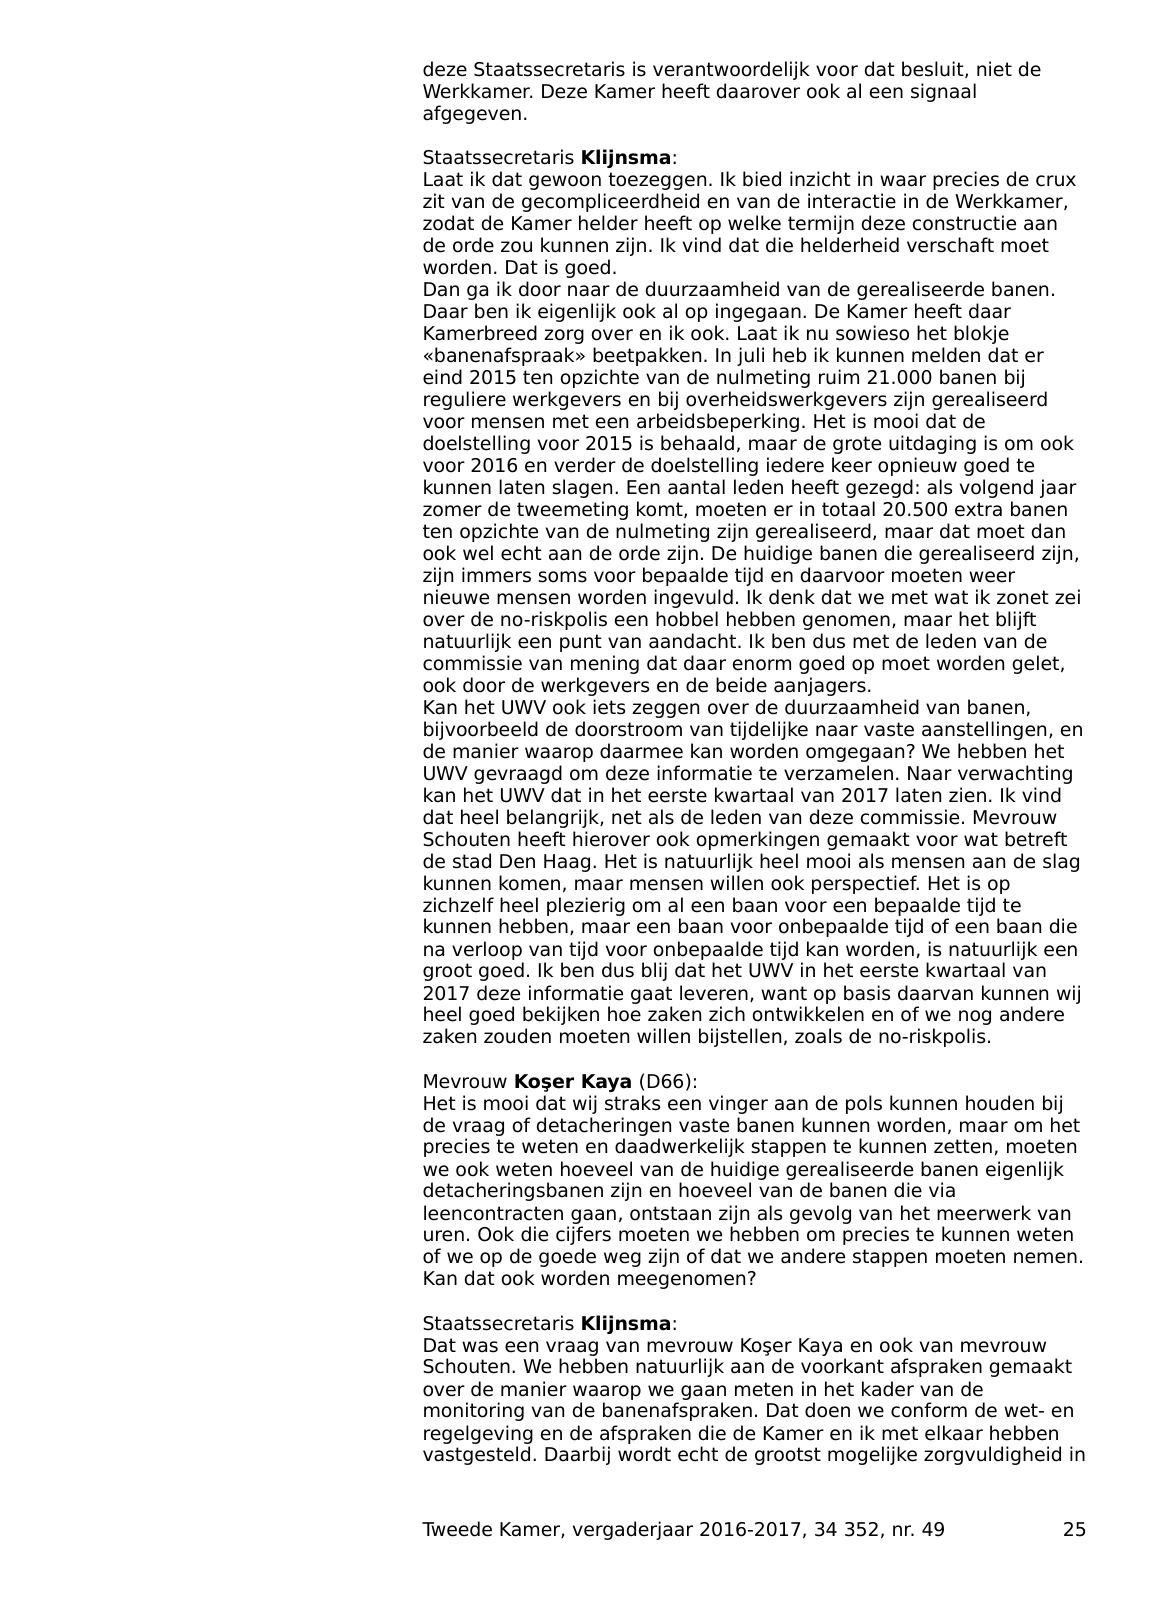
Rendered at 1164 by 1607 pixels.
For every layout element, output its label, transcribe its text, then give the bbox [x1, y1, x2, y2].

text Staatssecretaris Klijnsma: [422, 1312, 1087, 1334]
text Mevrouw Koşer Kaya (D66): [422, 1071, 1087, 1092]
text Staatssecretaris Klijnsma: [422, 147, 1087, 169]
text Laat ik dat gewoon toezeggen. Ik bied inzicht in waar precies de crux zit van de gecompliceerdheid en van de interactie in de Werkkamer, zodat de Kamer helder heeft op welke termijn deze constructie aan de orde zou kunnen zijn. Ik vind dat die helderheid verschaft moet worden. Dat is goed. [422, 169, 1087, 279]
text deze Staatssecretaris is verantwoordelijk voor dat besluit, niet de Werkkamer. Deze Kamer heeft daarover ook al een signaal afgegeven. [422, 59, 1087, 125]
text Het is mooi dat wij straks een vinger aan de pols kunnen houden bij de vraag of detacheringen vaste banen kunnen worden, maar om het precies te weten en daadwerkelijk stappen te kunnen zetten, moeten we ook weten hoeveel van de huidige gerealiseerde banen eigenlijk detacheringsbanen zijn en hoeveel van de banen die via leencontracten gaan, ontstaan zijn als gevolg van het meerwerk van uren. Ook die cijfers moeten we hebben om precies te kunnen weten of we op de goede weg zijn of dat we andere stappen moeten nemen. Kan dat ook worden meegenomen? [422, 1092, 1087, 1290]
text Kan het UWV ook iets zeggen over de duurzaamheid van banen, bijvoorbeeld de doorstroom van tijdelijke naar vaste aanstellingen, en de manier waarop daarmee kan worden omgegaan? We hebben het UWV gevraagd om deze informatie te verzamelen. Naar verwachting kan het UWV dat in het eerste kwartaal van 2017 laten zien. Ik vind dat heel belangrijk, net als de leden van deze commissie. Mevrouw Schouten heeft hierover ook opmerkingen gemaakt voor wat betreft de stad Den Haag. Het is natuurlijk heel mooi als mensen aan de slag kunnen komen, maar mensen willen ook perspectief. Het is op zichzelf heel plezierig om al een baan voor een bepaalde tijd te kunnen hebben, maar een baan voor onbepaalde tijd of een baan die na verloop van tijd voor onbepaalde tijd kan worden, is natuurlijk een groot goed. Ik ben dus blij dat het UWV in het eerste kwartaal van 2017 deze informatie gaat leveren, want op basis daarvan kunnen wij heel goed bekijken hoe zaken zich ontwikkelen en of we nog andere zaken zouden moeten willen bijstellen, zoals de no-riskpolis. [422, 697, 1087, 1048]
text Dan ga ik door naar de duurzaamheid van de gerealiseerde banen. Daar ben ik eigenlijk ook al op ingegaan. De Kamer heeft daar Kamerbreed zorg over en ik ook. Laat ik nu sowieso het blokje «banenafspraak» beetpakken. In juli heb ik kunnen melden dat er eind 2015 ten opzichte van de nulmeting ruim 21.000 banen bij reguliere werkgevers en bij overheidswerkgevers zijn gerealiseerd voor mensen met een arbeidsbeperking. Het is mooi dat de doelstelling voor 2015 is behaald, maar de grote uitdaging is om ook voor 2016 en verder de doelstelling iedere keer opnieuw goed te kunnen laten slagen. Een aantal leden heeft gezegd: als volgend jaar zomer de tweemeting komt, moeten er in totaal 20.500 extra banen ten opzichte van de nulmeting zijn gerealiseerd, maar dat moet dan ook wel echt aan de orde zijn. De huidige banen die gerealiseerd zijn, zijn immers soms voor bepaalde tijd en daarvoor moeten weer nieuwe mensen worden ingevuld. Ik denk dat we met wat ik zonet zei over de no-riskpolis een hobbel hebben genomen, maar het blijft natuurlijk een punt van aandacht. Ik ben dus met de leden van de commissie van mening dat daar enorm goed op moet worden gelet, ook door de werkgevers en de beide aanjagers. [422, 279, 1087, 697]
text Dat was een vraag van mevrouw Koşer Kaya en ook van mevrouw Schouten. We hebben natuurlijk aan de voorkant afspraken gemaakt over de manier waarop we gaan meten in het kader van de monitoring van de banenafspraken. Dat doen we conform de wet- en regelgeving en de afspraken die de Kamer en ik met elkaar hebben vastgesteld. Daarbij wordt echt de grootst mogelijke zorgvuldigheid in [422, 1334, 1087, 1466]
